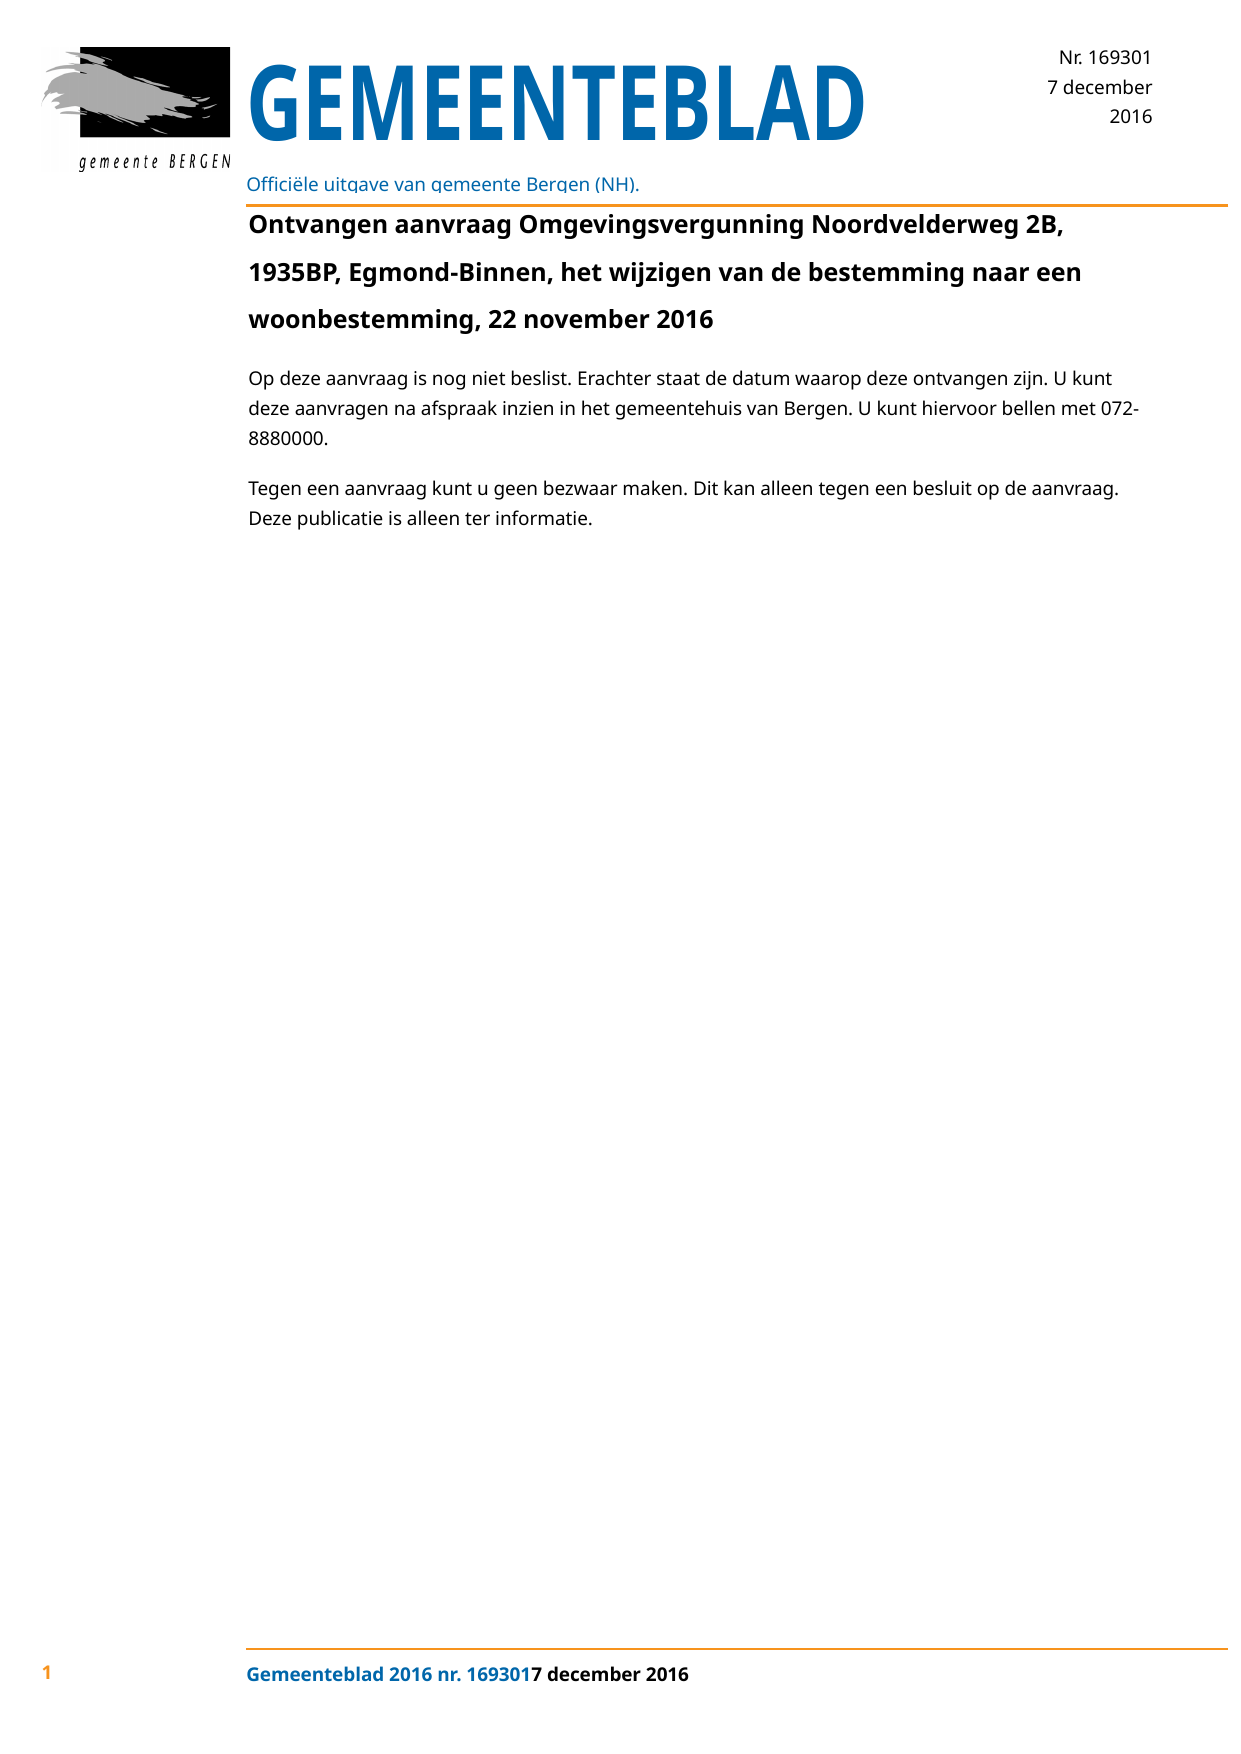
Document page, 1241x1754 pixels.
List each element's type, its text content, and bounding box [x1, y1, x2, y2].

text Tegen een aanvraag kunt u geen bezwaar maken. Dit kan alleen tegen een besluit op de aanvraag. Deze publicatie is alleen ter informatie. [248, 475, 1152, 530]
text Op deze aanvraag is nog niet beslist. Erachter staat de datum waarop deze ontvangen zijn. U kunt deze aanvragen na afspraak inzien in het gemeentehuis van Bergen. U kunt hiervoor bellen met 072-8880000. [248, 366, 1152, 450]
picture [41, 47, 231, 172]
text Ontvangen aanvraag Omgevingsvergunning Noordvelderweg 2B, 1935BP, Egmond-Binnen, het wijzigen van de bestemming naar een woonbestemming, 22 november 2016 [248, 207, 1152, 336]
